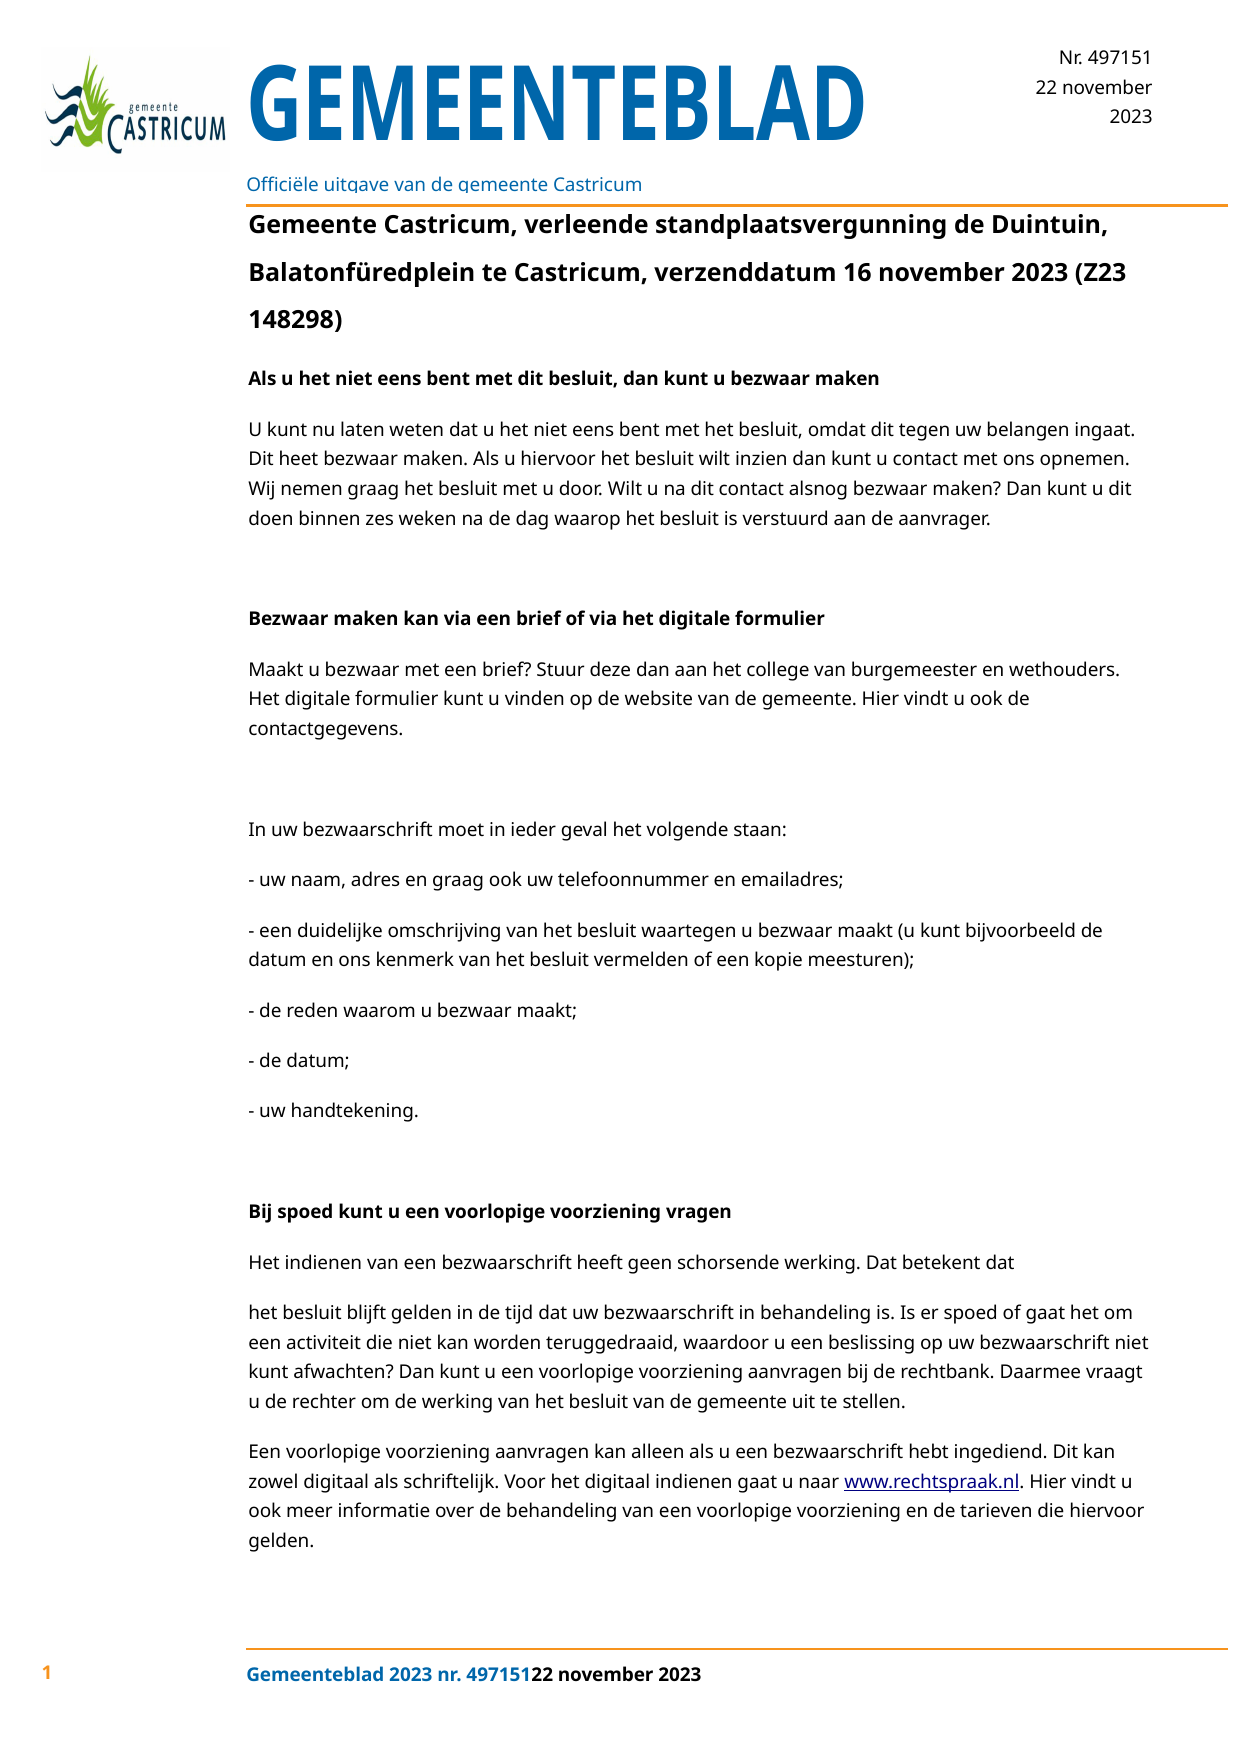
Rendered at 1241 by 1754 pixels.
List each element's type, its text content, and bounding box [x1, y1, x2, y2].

text U kunt nu laten weten dat u het niet eens bent met het besluit, omdat dit tegen uw belangen ingaat. Dit heet bezwaar maken. Als u hiervoor het besluit wilt inzien dan kunt u contact met ons opnemen. Wij nemen graag het besluit met u door. Wilt u na dit contact alsnog bezwaar maken? Dan kunt u dit doen binnen zes weken na de dag waarop het besluit is verstuurd aan de aanvrager. [248, 416, 1152, 530]
text Bezwaar maken kan via een brief of via het digitale formulier [248, 606, 1152, 631]
text - uw naam, adres en graag ook uw telefoonnummer en emailadres; [248, 866, 1152, 892]
text het besluit blijft gelden in de tijd dat uw bezwaarschrift in behandeling is. Is er spoed of gaat het om een activiteit die niet kan worden teruggedraaid, waardoor u een beslissing op uw bezwaarschrift niet kunt afwachten? Dan kunt u een voorlopige voorziening aanvragen bij de rechtbank. Daarmee vraagt u de rechter om de werking van het besluit van de gemeente uit te stellen. [248, 1299, 1152, 1414]
text - de reden waarom u bezwaar maakt; [248, 997, 1152, 1022]
text Als u het niet eens bent met dit besluit, dan kunt u bezwaar maken [248, 366, 1152, 391]
text Bij spoed kunt u een voorlopige voorziening vragen [248, 1198, 1152, 1224]
text In uw bezwaarschrift moet in ieder geval het volgende staan: [248, 816, 1152, 842]
picture [41, 47, 231, 172]
text Een voorlopige voorziening aanvragen kan alleen als u een bezwaarschrift hebt ingediend. Dit kan zowel digitaal als schriftelijk. Voor het digitaal indienen gaat u naar www.rechtspraak.nl. Hier vindt u ook meer informatie over de behandeling van een voorlopige voorziening en de tarieven die hiervoor gelden. [248, 1438, 1152, 1553]
text - de datum; [248, 1047, 1152, 1073]
text Maakt u bezwaar met een brief? Stuur deze dan aan het college van burgemeester en wethouders. Het digitale formulier kunt u vinden op de website van de gemeente. Hier vindt u ook de contactgegevens. [248, 656, 1152, 741]
text - een duidelijke omschrijving van het besluit waartegen u bezwaar maakt (u kunt bijvoorbeeld de datum en ons kenmerk van het besluit vermelden of een kopie meesturen); [248, 917, 1152, 972]
text Het indienen van een bezwaarschrift heeft geen schorsende werking. Dat betekent dat [248, 1249, 1152, 1274]
text - uw handtekening. [248, 1098, 1152, 1123]
text Gemeente Castricum, verleende standplaatsvergunning de Duintuin, Balatonfüredplein te Castricum, verzenddatum 16 november 2023 (Z23 148298) [248, 207, 1152, 336]
